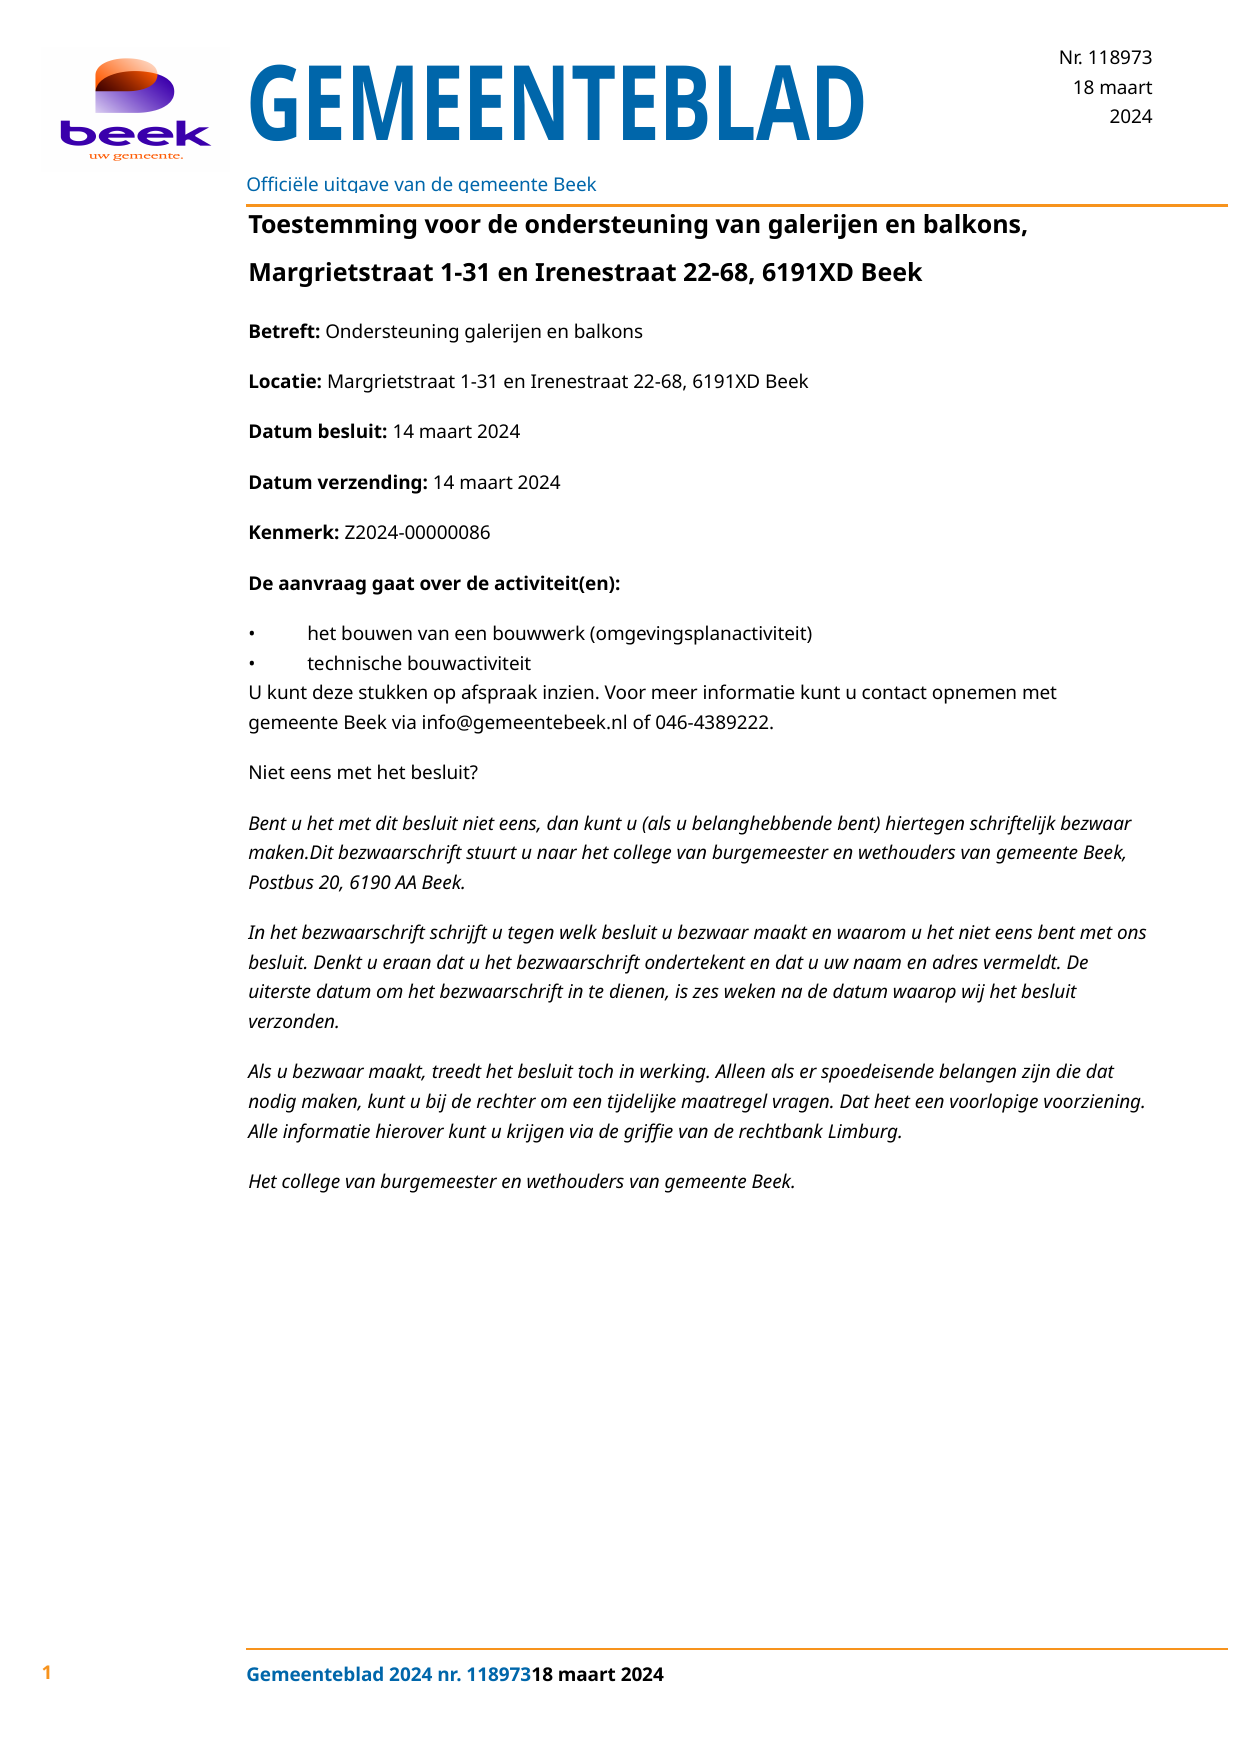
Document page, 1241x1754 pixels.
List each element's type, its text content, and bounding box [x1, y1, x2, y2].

list technische bouwactiviteit [248, 650, 1152, 676]
text Het college van burgemeester en wethouders van gemeente Beek. [248, 1168, 1152, 1194]
picture [41, 47, 231, 172]
text Datum besluit: 14 maart 2024 [248, 419, 1152, 444]
text U kunt deze stukken op afspraak inzien. Voor meer informatie kunt u contact opnemen met gemeente Beek via info@gemeentebeek.nl of 046-4389222. [248, 679, 1152, 735]
text Niet eens met het besluit? [248, 759, 1152, 785]
text Bent u het met dit besluit niet eens, dan kunt u (als u belanghebbende bent) hiertegen schriftelijk bezwaar maken.Dit bezwaarschrift stuurt u naar het college van burgemeester en wethouders van gemeente Beek, Postbus 20, 6190 AA Beek. [248, 810, 1152, 895]
list het bouwen van een bouwwerk (omgevingsplanactiviteit) [248, 620, 1152, 646]
text Kenmerk: Z2024-00000086 [248, 519, 1152, 545]
text Locatie: Margrietstraat 1-31 en Irenestraat 22-68, 6191XD Beek [248, 368, 1152, 394]
text Als u bezwaar maakt, treedt het besluit toch in werking. Alleen als er spoedeisende belangen zijn die dat nodig maken, kunt u bij de rechter om een tijdelijke maatregel vragen. Dat heet een voorlopige voorziening. Alle informatie hierover kunt u krijgen via de griffie van de rechtbank Limburg. [248, 1059, 1152, 1144]
text In het bezwaarschrift schrijft u tegen welk besluit u bezwaar maakt en waarom u het niet eens bent met ons besluit. Denkt u eraan dat u het bezwaarschrift ondertekent en dat u uw naam en adres vermeldt. De uiterste datum om het bezwaarschrift in te dienen, is zes weken na de datum waarop wij het besluit verzonden. [248, 919, 1152, 1034]
text De aanvraag gaat over de activiteit(en): [248, 570, 1152, 596]
text Toestemming voor de ondersteuning van galerijen en balkons, Margrietstraat 1-31 en Irenestraat 22-68, 6191XD Beek [248, 207, 1152, 288]
text Betreft: Ondersteuning galerijen en balkons [248, 318, 1152, 344]
text Datum verzending: 14 maart 2024 [248, 469, 1152, 495]
